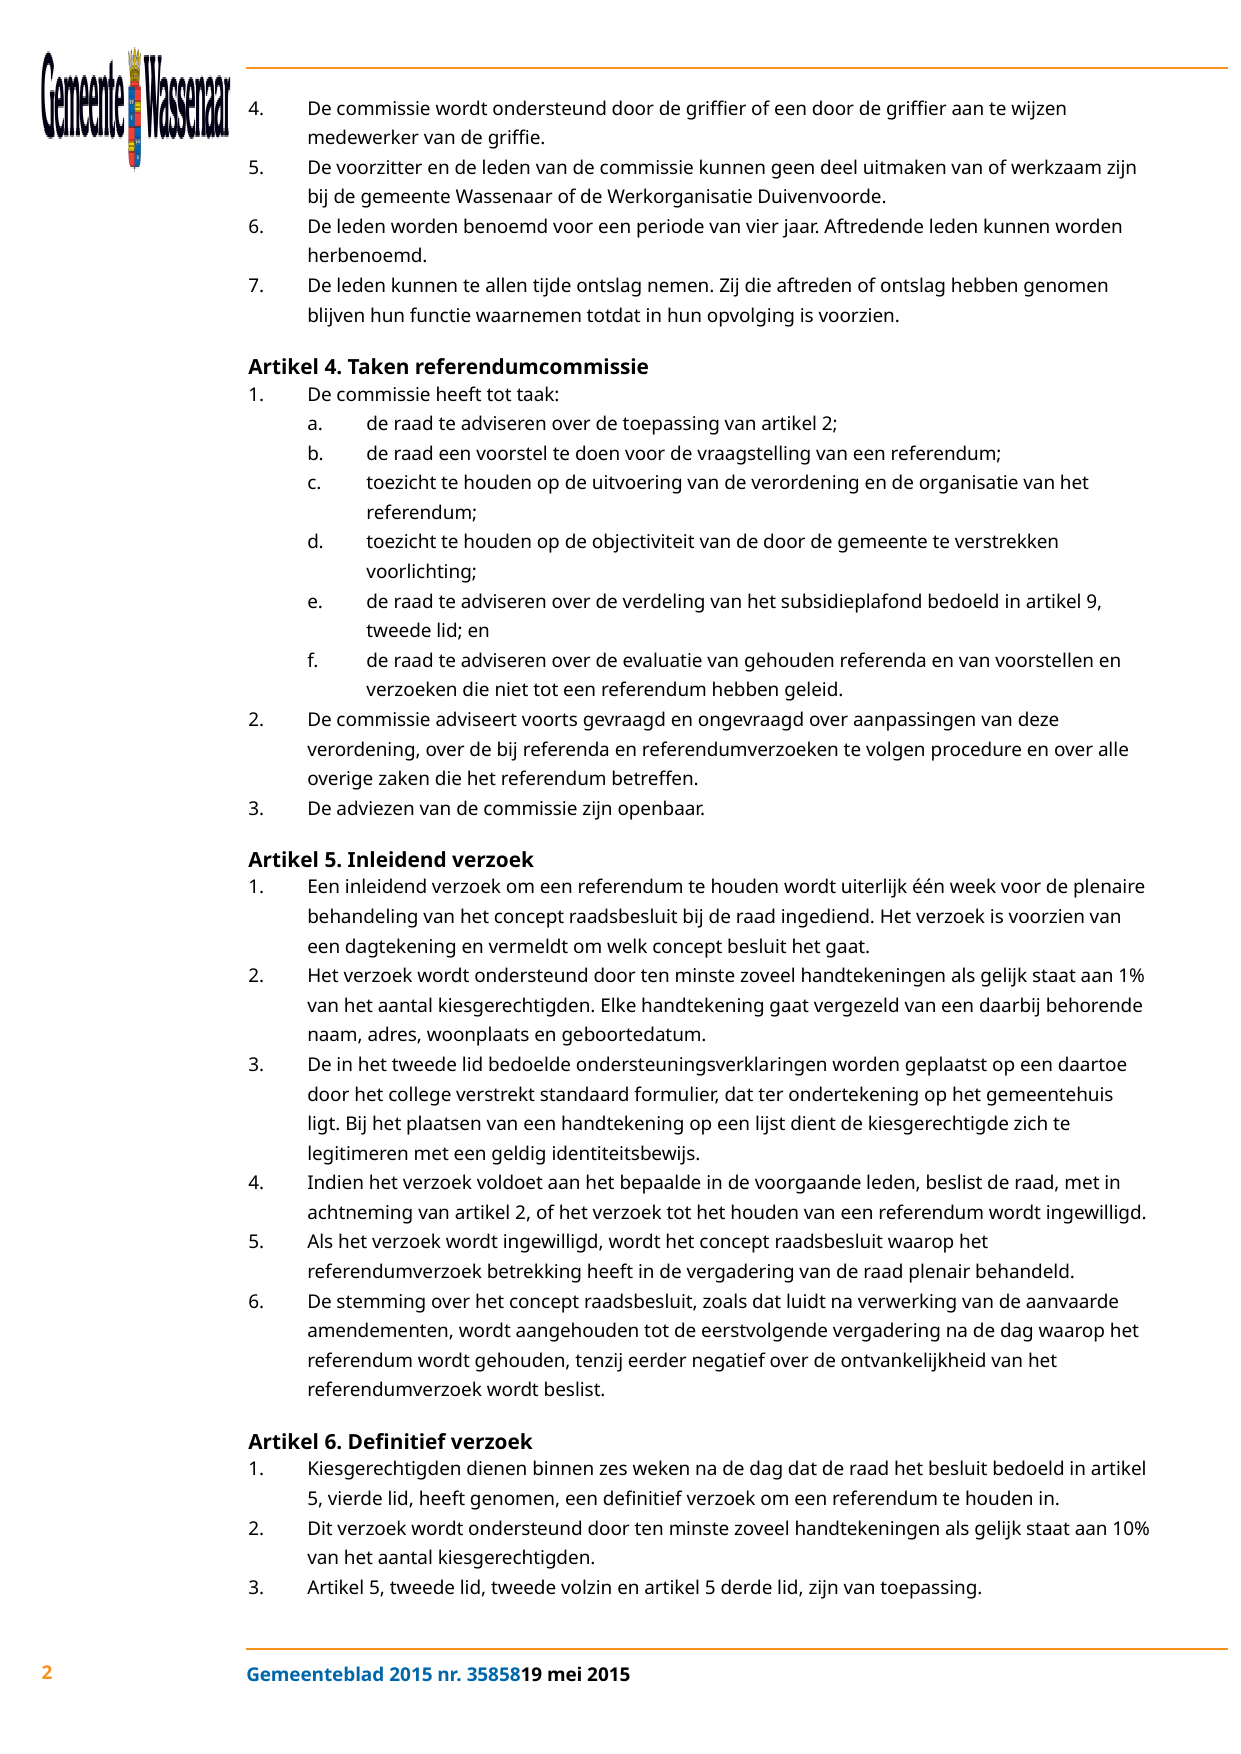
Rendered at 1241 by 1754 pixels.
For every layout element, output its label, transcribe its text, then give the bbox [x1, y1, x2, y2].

list de raad een voorstel te doen voor de vraagstelling van een referendum; [307, 440, 1152, 466]
list toezicht te houden op de uitvoering van de verordening en de organisatie van het referendum; [307, 469, 1152, 525]
list De leden worden benoemd voor een periode van vier jaar. Aftredende leden kunnen worden herbenoemd. [248, 213, 1152, 268]
list De commissie wordt ondersteund door de griffier of een door de griffier aan te wijzen medewerker van de griffie. [248, 95, 1152, 150]
list Indien het verzoek voldoet aan het bepaalde in de voorgaande leden, beslist de raad, met in achtneming van artikel 2, of het verzoek tot het houden van een referendum wordt ingewilligd. [248, 1169, 1152, 1225]
list De leden kunnen te allen tijde ontslag nemen. Zij die aftreden of ontslag hebben genomen blijven hun functie waarnemen totdat in hun opvolging is voorzien. [248, 272, 1152, 328]
list Het verzoek wordt ondersteund door ten minste zoveel handtekeningen als gelijk staat aan 1% van het aantal kiesgerechtigden. Elke handtekening gaat vergezeld van een daarbij behorende naam, adres, woonplaats en geboortedatum. [248, 962, 1152, 1047]
list toezicht te houden op de objectiviteit van de door de gemeente te verstrekken voorlichting; [307, 529, 1152, 584]
list de raad te adviseren over de toepassing van artikel 2; [307, 410, 1152, 436]
list Kiesgerechtigden dienen binnen zes weken na de dag dat de raad het besluit bedoeld in artikel 5, vierde lid, heeft genomen, een definitief verzoek om een referendum te houden in. [248, 1456, 1152, 1511]
list de raad te adviseren over de verdeling van het subsidieplafond bedoeld in artikel 9, tweede lid; en [307, 588, 1152, 643]
list Een inleidend verzoek om een referendum te houden wordt uiterlijk één week voor de plenaire behandeling van het concept raadsbesluit bij de raad ingediend. Het verzoek is voorzien van een dagtekening en vermeldt om welk concept besluit het gaat. [248, 874, 1152, 959]
list De adviezen van de commissie zijn openbaar. [248, 795, 1152, 821]
text Artikel 6. Definitief verzoek [248, 1427, 1152, 1456]
list De commissie adviseert voorts gevraagd en ongevraagd over aanpassingen van deze verordening, over de bij referenda en referendumverzoeken te volgen procedure en over alle overige zaken die het referendum betreffen. [248, 706, 1152, 791]
list De in het tweede lid bedoelde ondersteuningsverklaringen worden geplaatst op een daartoe door het college verstrekt standaard formulier, dat ter ondertekening op het gemeentehuis ligt. Bij het plaatsen van een handtekening op een lijst dient de kiesgerechtigde zich te legitimeren met een geldig identiteitsbewijs. [248, 1051, 1152, 1166]
list Artikel 5, tweede lid, tweede volzin en artikel 5 derde lid, zijn van toepassing. [248, 1574, 1152, 1599]
text Artikel 5. Inleidend verzoek [248, 845, 1152, 874]
list De voorzitter en de leden van de commissie kunnen geen deel uitmaken van of werkzaam zijn bij de gemeente Wassenaar of de Werkorganisatie Duivenvoorde. [248, 154, 1152, 209]
list De stemming over het concept raadsbesluit, zoals dat luidt na verwerking van de aanvaarde amendementen, wordt aangehouden tot de eerstvolgende vergadering na de dag waarop het referendum wordt gehouden, tenzij eerder negatief over de ontvankelijkheid van het referendumverzoek wordt beslist. [248, 1288, 1152, 1402]
list Dit verzoek wordt ondersteund door ten minste zoveel handtekeningen als gelijk staat aan 10% van het aantal kiesgerechtigden. [248, 1515, 1152, 1570]
picture [41, 47, 231, 172]
text Artikel 4. Taken referendumcommissie [248, 352, 1152, 381]
list De commissie heeft tot taak: [248, 381, 1152, 406]
list de raad te adviseren over de evaluatie van gehouden referenda en van voorstellen en verzoeken die niet tot een referendum hebben geleid. [307, 647, 1152, 702]
list Als het verzoek wordt ingewilligd, wordt het concept raadsbesluit waarop het referendumverzoek betrekking heeft in de vergadering van de raad plenair behandeld. [248, 1229, 1152, 1284]
